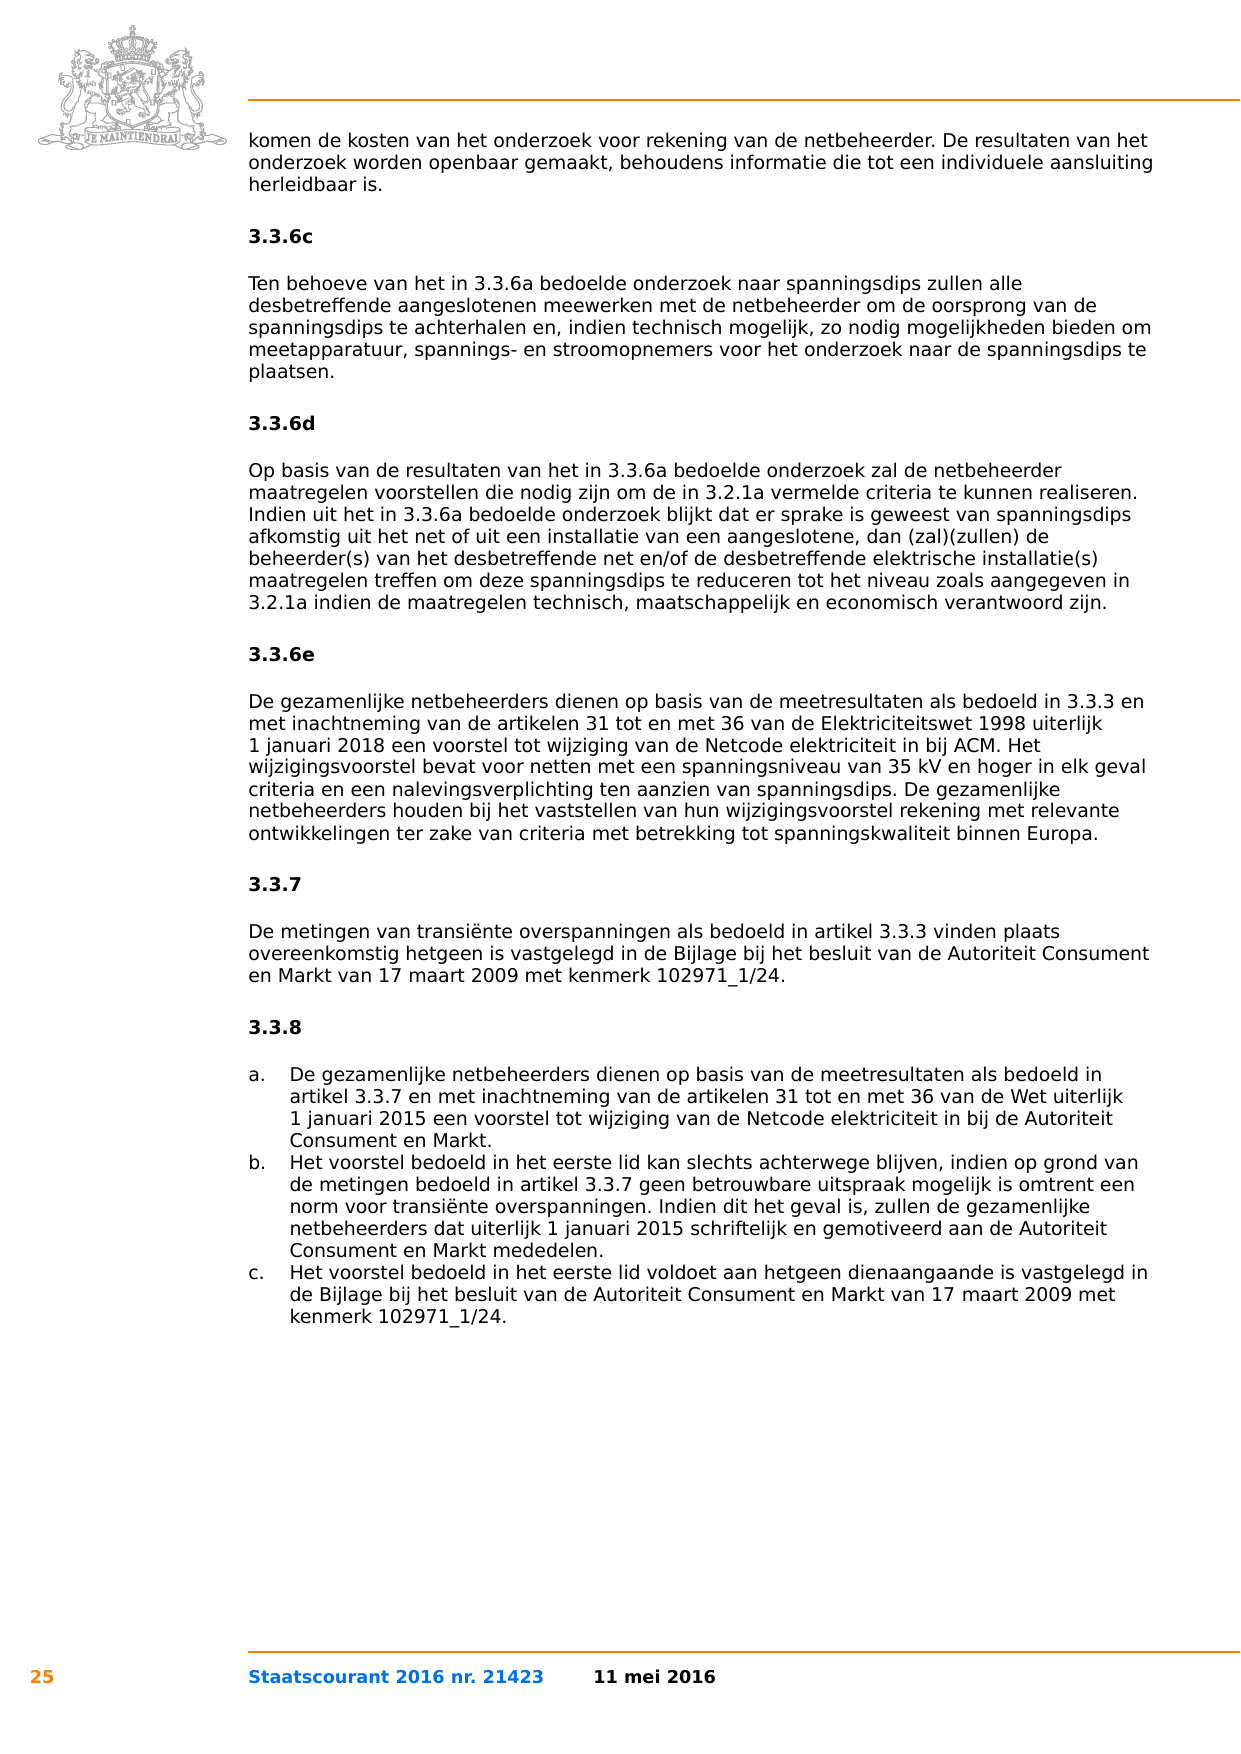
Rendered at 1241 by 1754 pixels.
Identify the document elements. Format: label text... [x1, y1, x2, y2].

subtitle 3.3.6c [248, 226, 1163, 248]
subtitle 3.3.6e [248, 643, 1163, 666]
text Op basis van de resultaten van het in 3.3.6a bedoelde onderzoek zal de netbeheerder maatregelen voorstellen die nodig zijn om de in 3.2.1a vermelde criteria te kunnen realiseren. Indien uit het in 3.3.6a bedoelde onderzoek blijkt dat er sprake is geweest van spanningsdips afkomstig uit het net of uit een installatie van een aangeslotene, dan (zal)(zullen) de beheerder(s) van het desbetreffende net en/of de desbetreffende elektrische installatie(s) maatregelen treffen om deze spanningsdips te reduceren tot het niveau zoals aangegeven in 3.2.1a indien de maatregelen technisch, maatschappelijk en economisch verantwoord zijn. [248, 460, 1163, 613]
subtitle 3.3.8 [248, 1017, 1163, 1039]
text De metingen van transiënte overspanningen als bedoeld in artikel 3.3.3 vinden plaats overeenkomstig hetgeen is vastgelegd in de Bijlage bij het besluit van de Autoriteit Consument en Markt van 17 maart 2009 met kenmerk 102971_1/24. [248, 921, 1163, 987]
picture [38, 25, 227, 150]
text b. Het voorstel bedoeld in het eerste lid kan slechts achterwege blijven, indien op grond van de metingen bedoeld in artikel 3.3.7 geen betrouwbare uitspraak mogelijk is omtrent een norm voor transiënte overspanningen. Indien dit het geval is, zullen de gezamenlijke netbeheerders dat uiterlijk 1 januari 2015 schriftelijk en gemotiveerd aan de Autoriteit Consument en Markt mededelen. [248, 1152, 1163, 1262]
text Ten behoeve van het in 3.3.6a bedoelde onderzoek naar spanningsdips zullen alle desbetreffende aangeslotenen meewerken met de netbeheerder om de oorsprong van de spanningsdips te achterhalen en, indien technisch mogelijk, zo nodig mogelijkheden bieden om meetapparatuur, spannings- en stroomopnemers voor het onderzoek naar de spanningsdips te plaatsen. [248, 273, 1163, 383]
text c. Het voorstel bedoeld in het eerste lid voldoet aan hetgeen dienaangaande is vastgelegd in de Bijlage bij het besluit van de Autoriteit Consument en Markt van 17 maart 2009 met kenmerk 102971_1/24. [248, 1262, 1163, 1328]
text a. De gezamenlijke netbeheerders dienen op basis van de meetresultaten als bedoeld in artikel 3.3.7 en met inachtneming van de artikelen 31 tot en met 36 van de Wet uiterlijk 1 januari 2015 een voorstel tot wijziging van de Netcode elektriciteit in bij de Autoriteit Consument en Markt. [248, 1064, 1163, 1152]
text komen de kosten van het onderzoek voor rekening van de netbeheerder. De resultaten van het onderzoek worden openbaar gemaakt, behoudens informatie die tot een individuele aansluiting herleidbaar is. [248, 130, 1163, 196]
text De gezamenlijke netbeheerders dienen op basis van de meetresultaten als bedoeld in 3.3.3 en met inachtneming van de artikelen 31 tot en met 36 van de Elektriciteitswet 1998 uiterlijk 1 januari 2018 een voorstel tot wijziging van de Netcode elektriciteit in bij ACM. Het wijzigingsvoorstel bevat voor netten met een spanningsniveau van 35 kV en hoger in elk geval criteria en een nalevingsverplichting ten aanzien van spanningsdips. De gezamenlijke netbeheerders houden bij het vaststellen van hun wijzigingsvoorstel rekening met relevante ontwikkelingen ter zake van criteria met betrekking tot spanningskwaliteit binnen Europa. [248, 691, 1163, 844]
subtitle 3.3.6d [248, 413, 1163, 435]
subtitle 3.3.7 [248, 874, 1163, 896]
